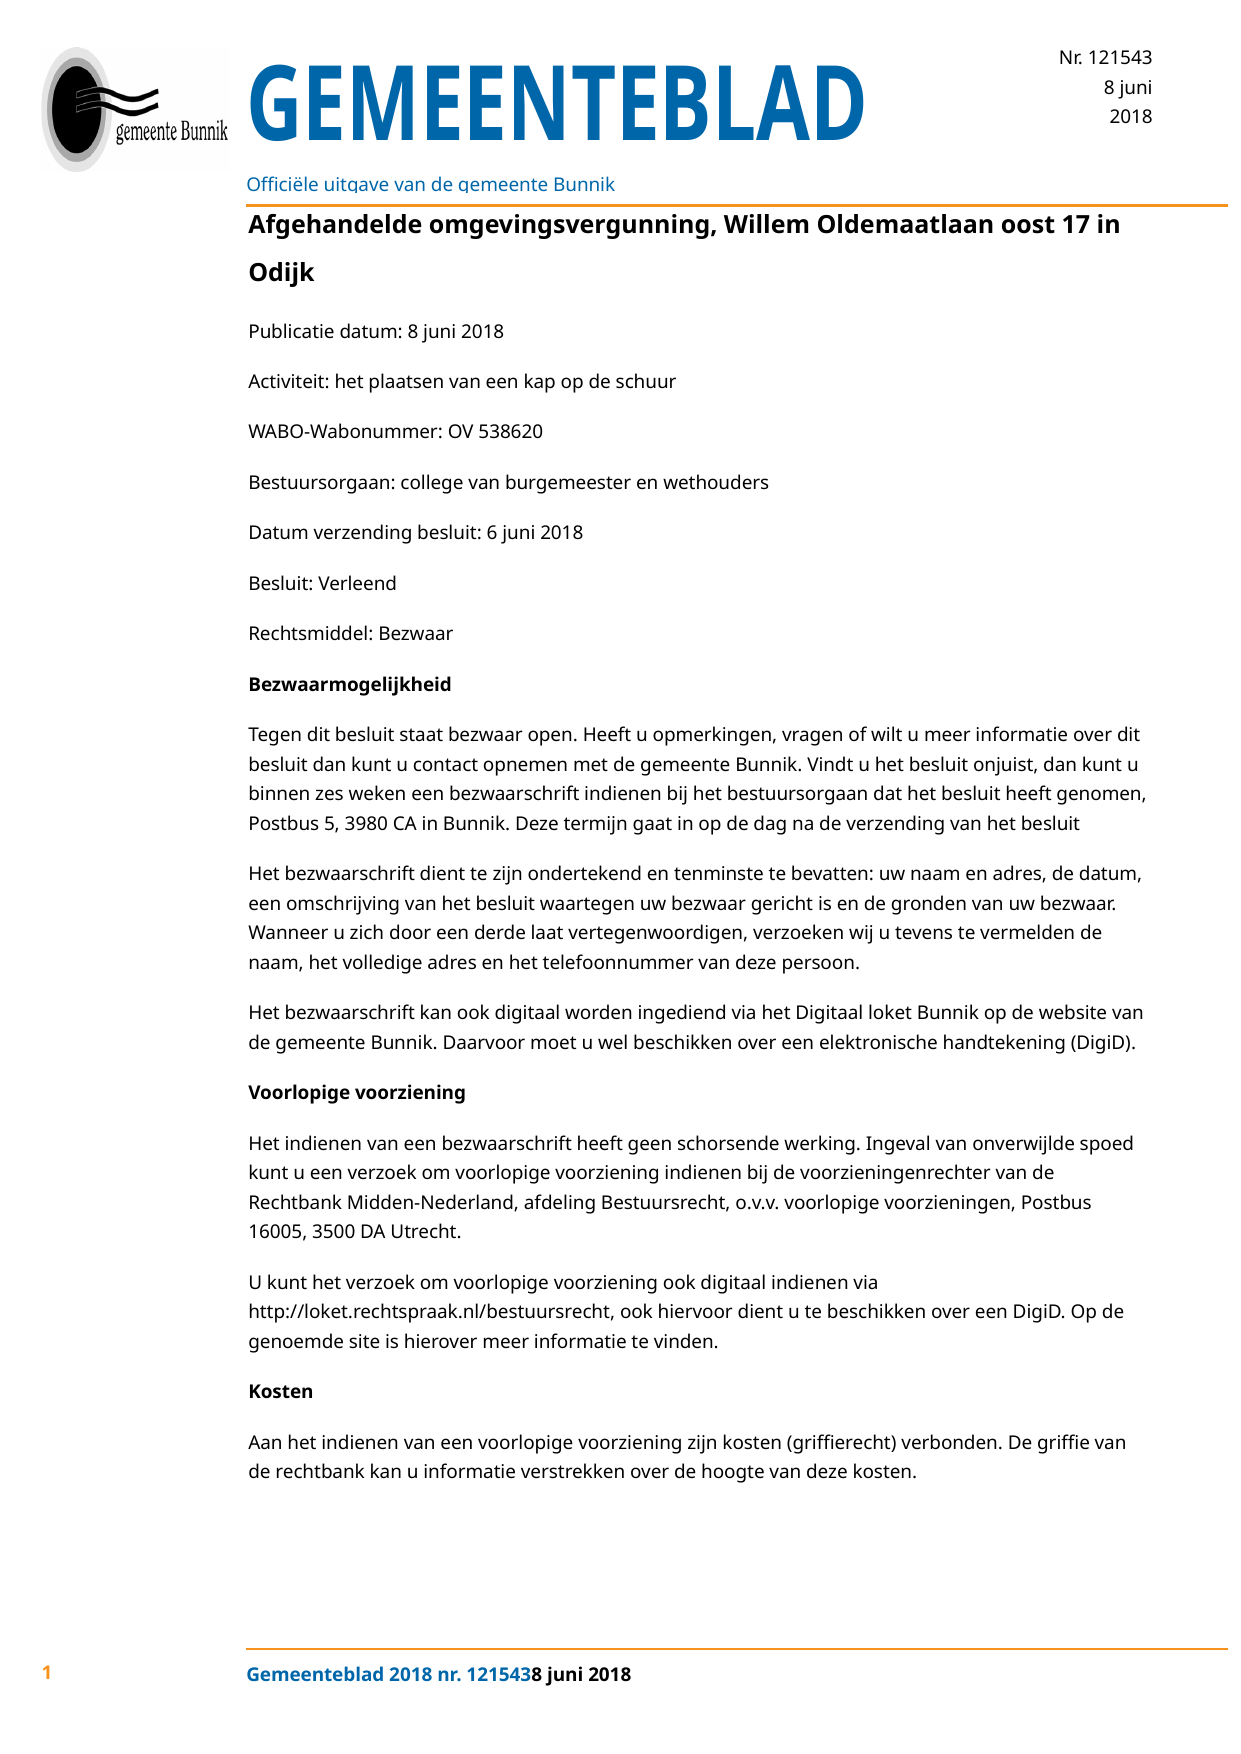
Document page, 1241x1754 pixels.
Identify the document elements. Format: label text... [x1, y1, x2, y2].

text Besluit: Verleend [248, 570, 1152, 596]
text Het bezwaarschrift dient te zijn ondertekend en tenminste te bevatten: uw naam en adres, de datum, een omschrijving van het besluit waartegen uw bezwaar gericht is en de gronden van uw bezwaar. Wanneer u zich door een derde laat vertegenwoordigen, verzoeken wij u tevens te vermelden de naam, het volledige adres en het telefoonnummer van deze persoon. [248, 860, 1152, 975]
text U kunt het verzoek om voorlopige voorziening ook digitaal indienen via http://loket.rechtspraak.nl/bestuursrecht, ook hiervoor dient u te beschikken over een DigiD. Op de genoemde site is hierover meer informatie te vinden. [248, 1269, 1152, 1354]
text Rechtsmiddel: Bezwaar [248, 620, 1152, 646]
text Kosten [248, 1379, 1152, 1404]
text WABO-Wabonummer: OV 538620 [248, 419, 1152, 444]
text Tegen dit besluit staat bezwaar open. Heeft u opmerkingen, vragen of wilt u meer informatie over dit besluit dan kunt u contact opnemen met de gemeente Bunnik. Vindt u het besluit onjuist, dan kunt u binnen zes weken een bezwaarschrift indienen bij het bestuursorgaan dat het besluit heeft genomen, Postbus 5, 3980 CA in Bunnik. Deze termijn gaat in op de dag na de verzending van het besluit [248, 721, 1152, 836]
text Afgehandelde omgevingsvergunning, Willem Oldemaatlaan oost 17 in Odijk [248, 207, 1152, 288]
text Het indienen van een bezwaarschrift heeft geen schorsende werking. Ingeval van onverwijlde spoed kunt u een verzoek om voorlopige voorziening indienen bij de voorzieningenrechter van de Rechtbank Midden-Nederland, afdeling Bestuursrecht, o.v.v. voorlopige voorzieningen, Postbus 16005, 3500 DA Utrecht. [248, 1130, 1152, 1244]
text Het bezwaarschrift kan ook digitaal worden ingediend via het Digitaal loket Bunnik op de website van de gemeente Bunnik. Daarvoor moet u wel beschikken over een elektronische handtekening (DigiD). [248, 999, 1152, 1055]
text Aan het indienen van een voorlopige voorziening zijn kosten (griffierecht) verbonden. De griffie van de rechtbank kan u informatie verstrekken over de hoogte van deze kosten. [248, 1429, 1152, 1484]
text Voorlopige voorziening [248, 1079, 1152, 1105]
text Bezwaarmogelijkheid [248, 671, 1152, 697]
text Bestuursorgaan: college van burgemeester en wethouders [248, 469, 1152, 495]
text Datum verzending besluit: 6 juni 2018 [248, 519, 1152, 545]
text Activiteit: het plaatsen van een kap op de schuur [248, 368, 1152, 394]
text Publicatie datum: 8 juni 2018 [248, 318, 1152, 344]
picture [41, 47, 231, 172]
